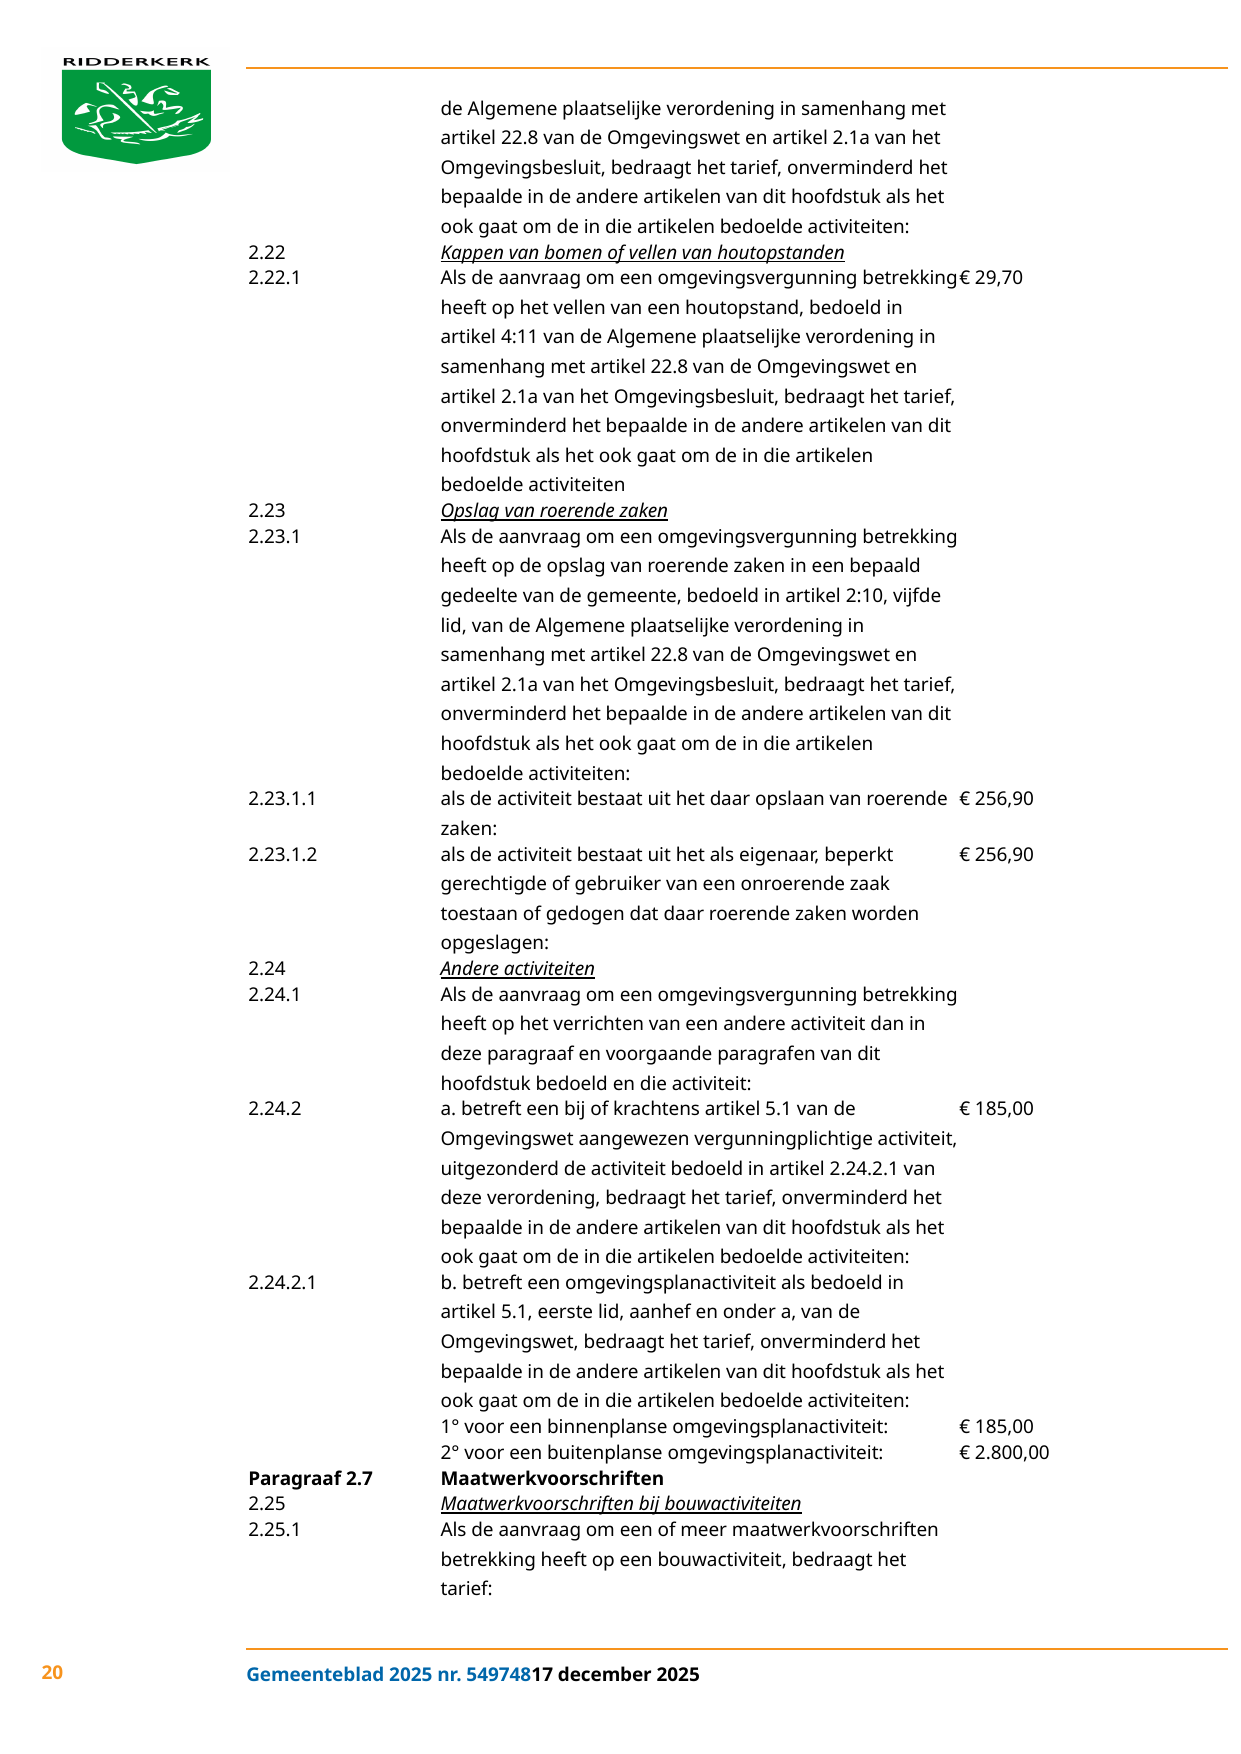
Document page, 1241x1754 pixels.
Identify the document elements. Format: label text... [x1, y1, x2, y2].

table_cell [959, 239, 1152, 264]
table_cell Als de aanvraag om een omgevingsvergunning betrekking heeft op het verrichten van een andere activiteit dan in deze paragraaf en voorgaande paragrafen van dit hoofdstuk bedoeld en die activiteit: [440, 981, 959, 1096]
table_cell [248, 1439, 440, 1465]
table_cell € 185,00 [959, 1096, 1152, 1269]
table_cell Maatwerkvoorschriften bij bouwactiviteiten [440, 1490, 959, 1516]
table_cell [959, 1465, 1152, 1490]
table_cell 2.23.1.1 [248, 786, 440, 841]
table_cell [959, 1490, 1152, 1516]
table_cell als de activiteit bestaat uit het daar opslaan van roerende zaken: [440, 786, 959, 841]
table_cell 2.22.1 [248, 265, 440, 497]
table_cell [959, 523, 1152, 786]
table_cell € 256,90 [959, 786, 1152, 841]
table_cell de Algemene plaatselijke verordening in samenhang met artikel 22.8 van de Omgevingswet en artikel 2.1a van het Omgevingsbesluit, bedraagt het tarief, onverminderd het bepaalde in de andere artikelen van dit hoofdstuk als het ook gaat om de in die artikelen bedoelde activiteiten: [440, 95, 959, 239]
table_cell [959, 1516, 1152, 1601]
table_cell Als de aanvraag om een of meer maatwerkvoorschriften betrekking heeft op een bouwactiviteit, bedraagt het tarief: [440, 1516, 959, 1601]
table_cell Als de aanvraag om een omgevingsvergunning betrekking heeft op het vellen van een houtopstand, bedoeld in artikel 4:11 van de Algemene plaatselijke verordening in samenhang met artikel 22.8 van de Omgevingswet en artikel 2.1a van het Omgevingsbesluit, bedraagt het tarief, onverminderd het bepaalde in de andere artikelen van dit hoofdstuk als het ook gaat om de in die artikelen bedoelde activiteiten [440, 265, 959, 497]
table_cell [959, 1269, 1152, 1413]
table_cell 2.25.1 [248, 1516, 440, 1601]
table_cell 2.23.1.2 [248, 841, 440, 955]
table_cell € 185,00 [959, 1413, 1152, 1439]
table_cell € 2.800,00 [959, 1439, 1152, 1465]
table_cell 1° voor een binnenplanse omgevingsplanactiviteit: [440, 1413, 959, 1439]
table_cell 2.22 [248, 239, 440, 264]
table_cell Opslag van roerende zaken [440, 498, 959, 523]
table_cell 2.24 [248, 955, 440, 981]
table_cell Als de aanvraag om een omgevingsvergunning betrekking heeft op de opslag van roerende zaken in een bepaald gedeelte van de gemeente, bedoeld in artikel 2:10, vijfde lid, van de Algemene plaatselijke verordening in samenhang met artikel 22.8 van de Omgevingswet en artikel 2.1a van het Omgevingsbesluit, bedraagt het tarief, onverminderd het bepaalde in de andere artikelen van dit hoofdstuk als het ook gaat om de in die artikelen bedoelde activiteiten: [440, 523, 959, 786]
table_cell 2.23.1 [248, 523, 440, 786]
table_cell [959, 981, 1152, 1096]
table_cell € 256,90 [959, 841, 1152, 955]
table_cell Maatwerkvoorschriften [440, 1465, 959, 1490]
table_cell [248, 1413, 440, 1439]
table_cell [959, 955, 1152, 981]
table_cell 2.23 [248, 498, 440, 523]
table_cell [248, 95, 440, 239]
table_cell 2° voor een buitenplanse omgevingsplanactiviteit: [440, 1439, 959, 1465]
table_cell 2.24.2.1 [248, 1269, 440, 1413]
table_cell Paragraaf 2.7 [248, 1465, 440, 1490]
table_cell € 29,70 [959, 265, 1152, 497]
picture [41, 47, 231, 172]
table_cell als de activiteit bestaat uit het als eigenaar, beperkt gerechtigde of gebruiker van een onroerende zaak toestaan of gedogen dat daar roerende zaken worden opgeslagen: [440, 841, 959, 955]
table_cell Kappen van bomen of vellen van houtopstanden [440, 239, 959, 264]
table_cell 2.25 [248, 1490, 440, 1516]
table_cell b. betreft een omgevingsplanactiviteit als bedoeld in artikel 5.1, eerste lid, aanhef en onder a, van de Omgevingswet, bedraagt het tarief, onverminderd het bepaalde in de andere artikelen van dit hoofdstuk als het ook gaat om de in die artikelen bedoelde activiteiten: [440, 1269, 959, 1413]
table_cell Andere activiteiten [440, 955, 959, 981]
table_cell [959, 498, 1152, 523]
table_cell 2.24.2 [248, 1096, 440, 1269]
table_cell 2.24.1 [248, 981, 440, 1096]
table_cell a. betreft een bij of krachtens artikel 5.1 van de Omgevingswet aangewezen vergunningplichtige activiteit, uitgezonderd de activiteit bedoeld in artikel 2.24.2.1 van deze verordening, bedraagt het tarief, onverminderd het bepaalde in de andere artikelen van dit hoofdstuk als het ook gaat om de in die artikelen bedoelde activiteiten: [440, 1096, 959, 1269]
table_cell [959, 95, 1152, 239]
